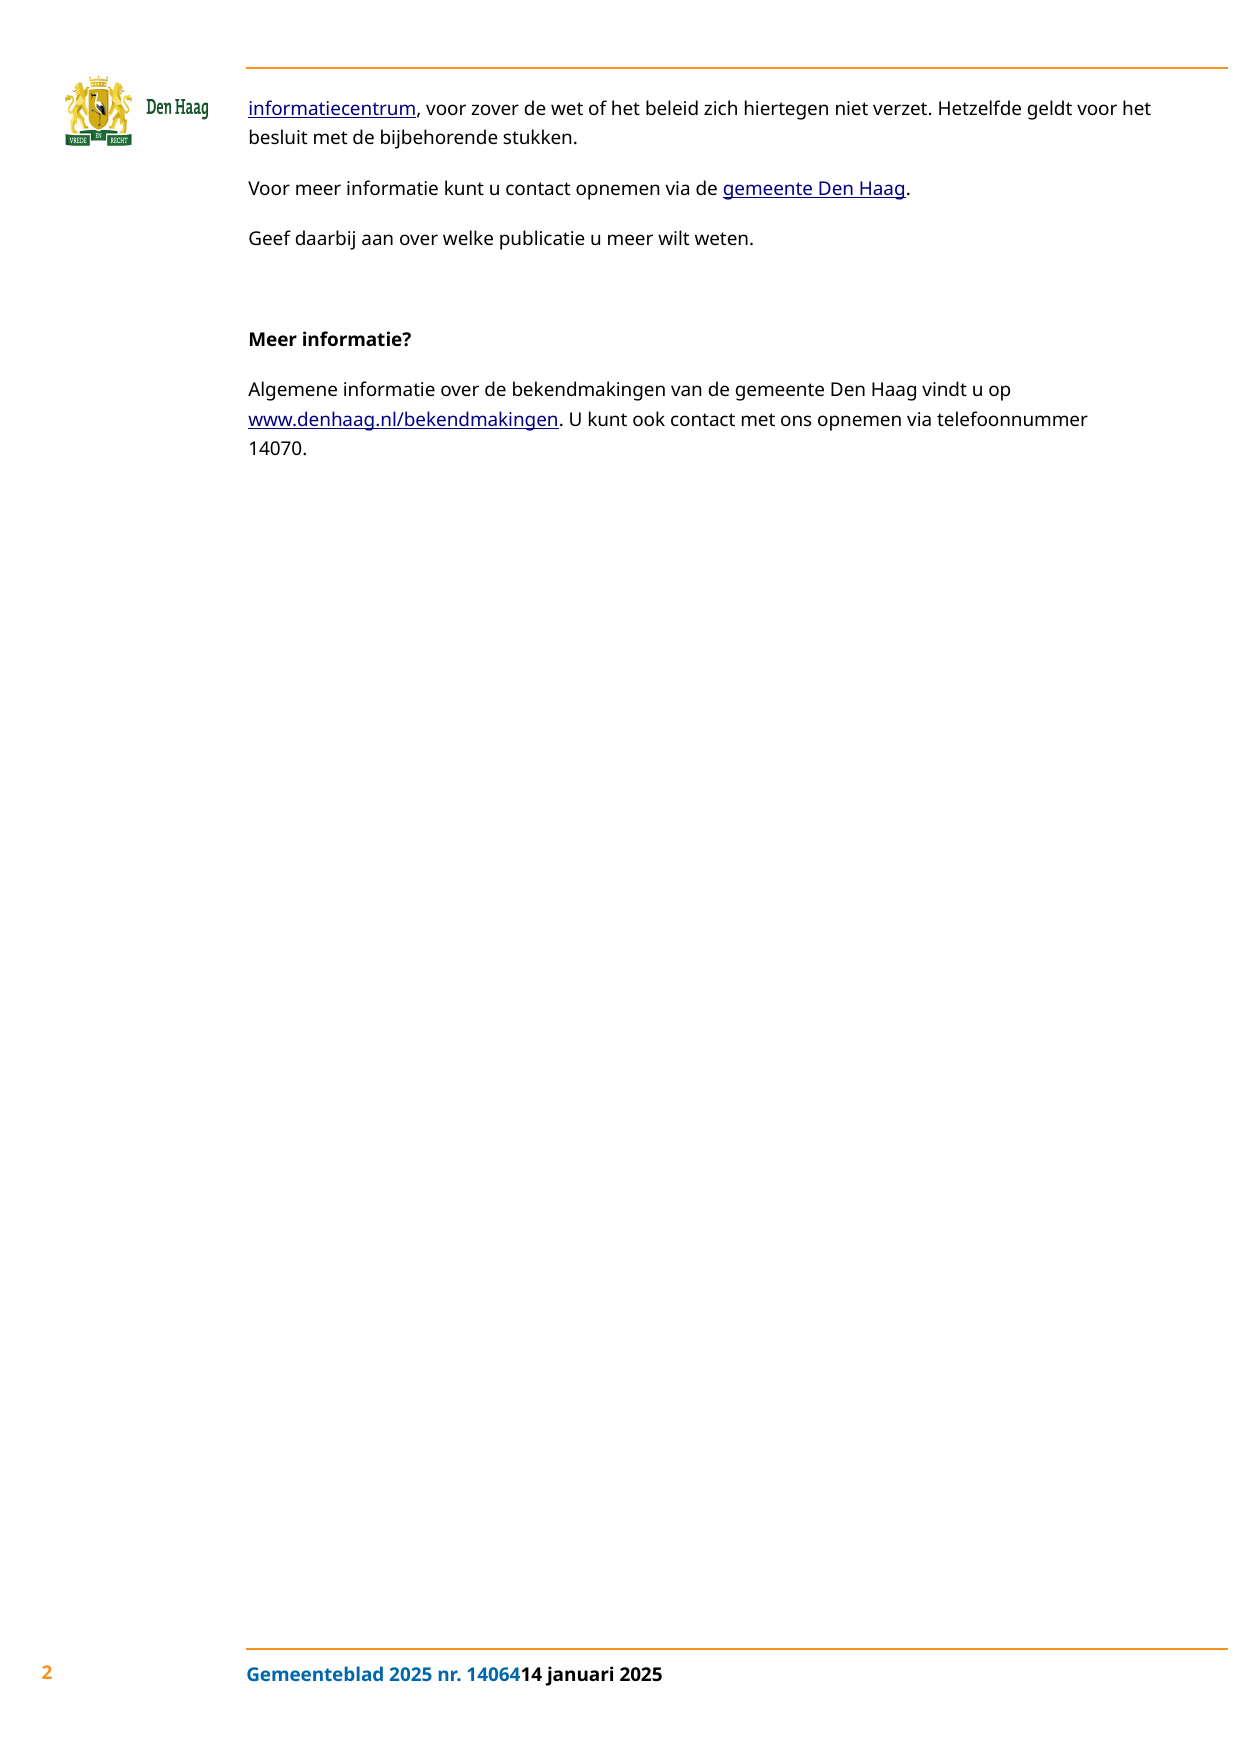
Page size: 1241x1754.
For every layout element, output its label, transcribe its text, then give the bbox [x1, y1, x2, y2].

text informatiecentrum, voor zover de wet of het beleid zich hiertegen niet verzet. Hetzelfde geldt voor het besluit met de bijbehorende stukken. [248, 95, 1152, 150]
text Algemene informatie over de bekendmakingen van de gemeente Den Haag vindt u op www.denhaag.nl/bekendmakingen. U kunt ook contact met ons opnemen via telefoonnummer 14070. [248, 376, 1152, 461]
text Voor meer informatie kunt u contact opnemen via de gemeente Den Haag. [248, 175, 1152, 201]
text Meer informatie? [248, 326, 1152, 352]
text Geef daarbij aan over welke publicatie u meer wilt weten. [248, 225, 1152, 251]
picture [41, 47, 231, 172]
